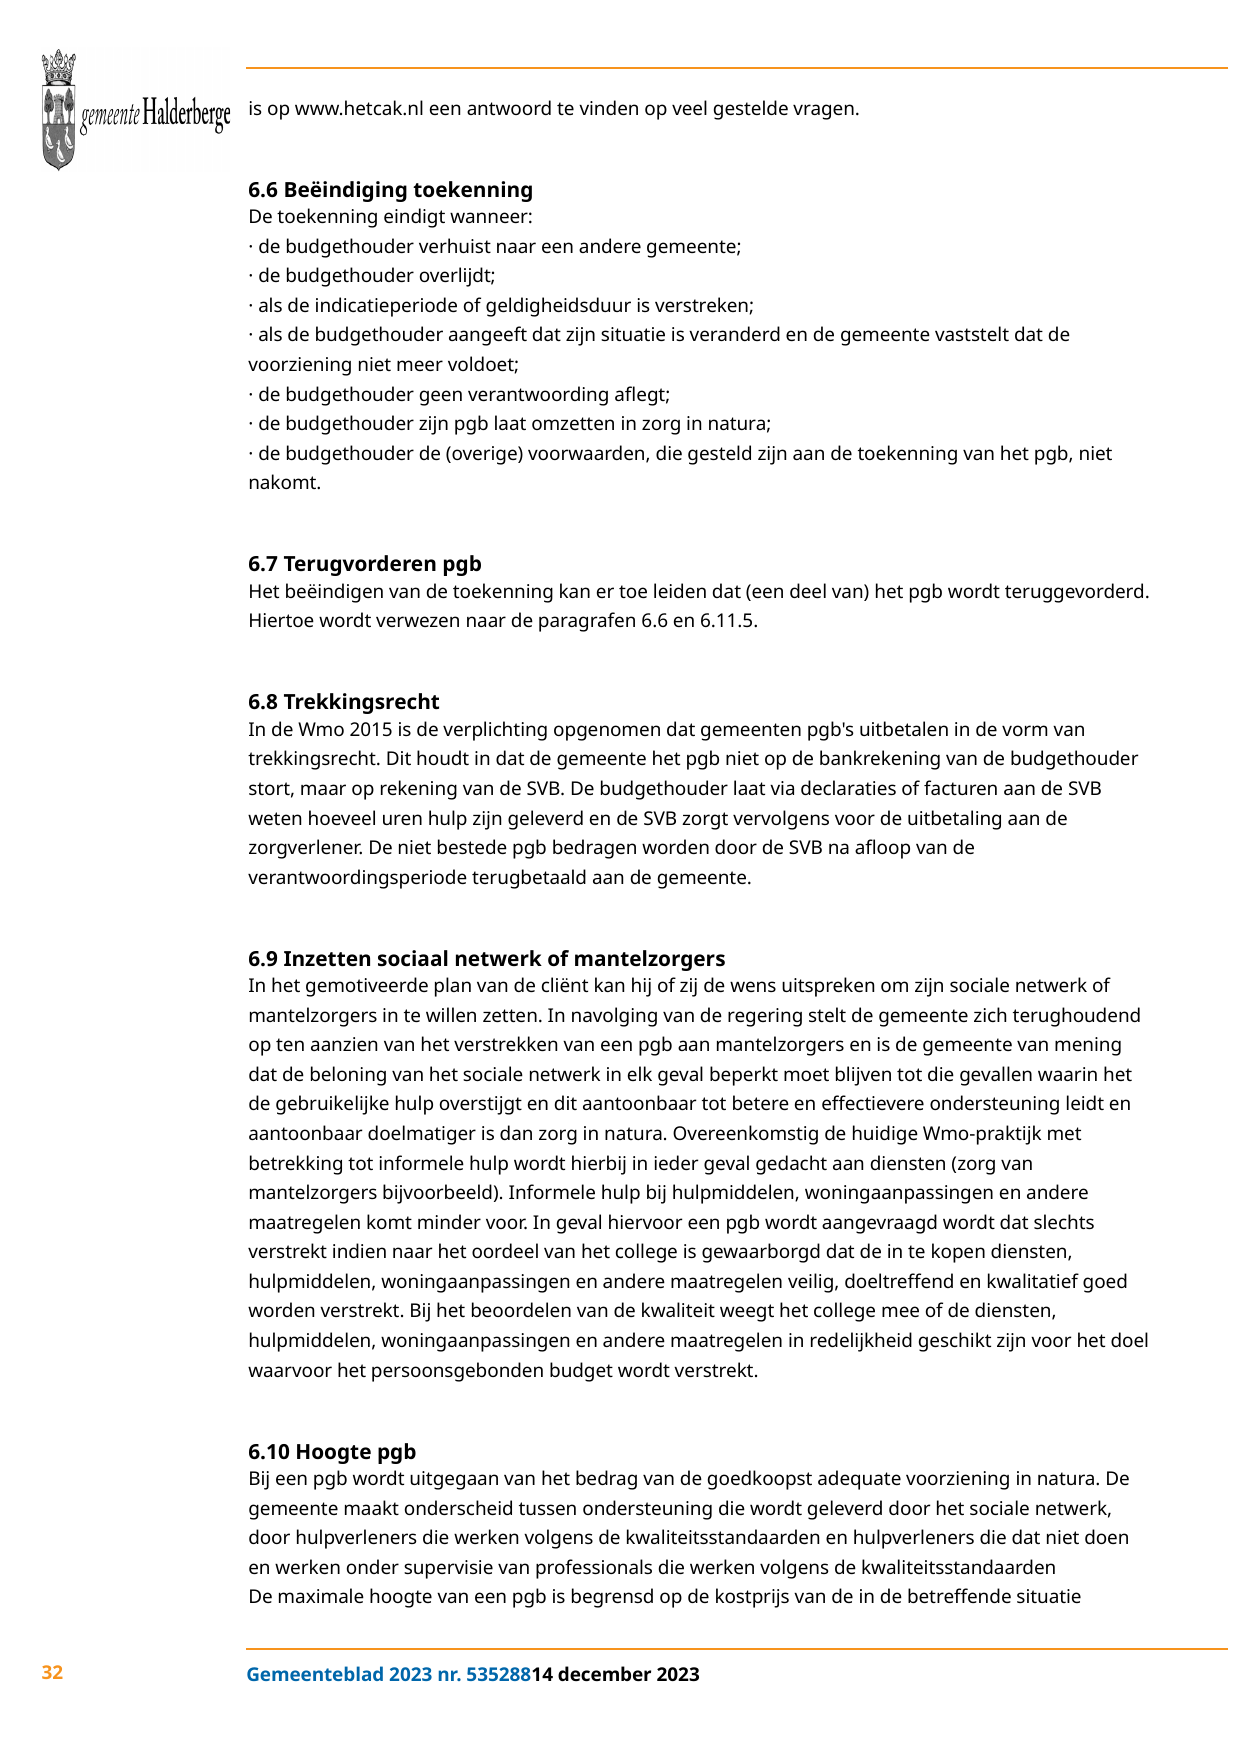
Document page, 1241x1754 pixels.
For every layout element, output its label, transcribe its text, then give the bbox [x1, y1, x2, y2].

text 6.8 Trekkingsrecht [248, 687, 1152, 716]
text 6.10 Hoogte pgb [248, 1437, 1152, 1465]
text · de budgethouder verhuist naar een andere gemeente; [248, 233, 1152, 258]
text 6.7 Terugvorderen pgb [248, 549, 1152, 578]
text De maximale hoogte van een pgb is begrensd op de kostprijs van de in de betreffende situatie [248, 1584, 1152, 1609]
text · de budgethouder de (overige) voorwaarden, die gesteld zijn aan de toekenning van het pgb, niet nakomt. [248, 440, 1152, 495]
text · de budgethouder overlijdt; [248, 262, 1152, 288]
text · de budgethouder zijn pgb laat omzetten in zorg in natura; [248, 410, 1152, 436]
text · de budgethouder geen verantwoording aflegt; [248, 381, 1152, 406]
text Bij een pgb wordt uitgegaan van het bedrag van de goedkoopst adequate voorziening in natura. De gemeente maakt onderscheid tussen ondersteuning die wordt geleverd door het sociale netwerk, door hulpverleners die werken volgens de kwaliteitsstandaarden en hulpverleners die dat niet doen en werken onder supervisie van professionals die werken volgens de kwaliteitsstandaarden [248, 1465, 1152, 1580]
text In het gemotiveerde plan van de cliënt kan hij of zij de wens uitspreken om zijn sociale netwerk of mantelzorgers in te willen zetten. In navolging van de regering stelt de gemeente zich terughoudend op ten aanzien van het verstrekken van een pgb aan mantelzorgers en is de gemeente van mening dat de beloning van het sociale netwerk in elk geval beperkt moet blijven tot die gevallen waarin het de gebruikelijke hulp overstijgt en dit aantoonbaar tot betere en effectievere ondersteuning leidt en aantoonbaar doelmatiger is dan zorg in natura. Overeenkomstig de huidige Wmo-praktijk met betrekking tot informele hulp wordt hierbij in ieder geval gedacht aan diensten (zorg van mantelzorgers bijvoorbeeld). Informele hulp bij hulpmiddelen, woningaanpassingen en andere maatregelen komt minder voor. In geval hiervoor een pgb wordt aangevraagd wordt dat slechts verstrekt indien naar het oordeel van het college is gewaarborgd dat de in te kopen diensten, hulpmiddelen, woningaanpassingen en andere maatregelen veilig, doeltreffend en kwalitatief goed worden verstrekt. Bij het beoordelen van de kwaliteit weegt het college mee of de diensten, hulpmiddelen, woningaanpassingen en andere maatregelen in redelijkheid geschikt zijn voor het doel waarvoor het persoonsgebonden budget wordt verstrekt. [248, 972, 1152, 1383]
text In de Wmo 2015 is de verplichting opgenomen dat gemeenten pgb's uitbetalen in de vorm van trekkingsrecht. Dit houdt in dat de gemeente het pgb niet op de bankrekening van de budgethouder stort, maar op rekening van de SVB. De budgethouder laat via declaraties of facturen aan de SVB weten hoeveel uren hulp zijn geleverd en de SVB zorgt vervolgens voor de uitbetaling aan de zorgverlener. De niet bestede pgb bedragen worden door de SVB na afloop van de verantwoordingsperiode terugbetaald aan de gemeente. [248, 716, 1152, 889]
text · als de budgethouder aangeeft dat zijn situatie is veranderd en de gemeente vaststelt dat de voorziening niet meer voldoet; [248, 322, 1152, 377]
text Het beëindigen van de toekenning kan er toe leiden dat (een deel van) het pgb wordt teruggevorderd. Hiertoe wordt verwezen naar de paragrafen 6.6 en 6.11.5. [248, 578, 1152, 633]
text · als de indicatieperiode of geldigheidsduur is verstreken; [248, 292, 1152, 318]
text 6.9 Inzetten sociaal netwerk of mantelzorgers [248, 944, 1152, 972]
text is op www.hetcak.nl een antwoord te vinden op veel gestelde vragen. [248, 95, 1152, 121]
text 6.6 Beëindiging toekenning [248, 175, 1152, 203]
text De toekenning eindigt wanneer: [248, 203, 1152, 229]
picture [41, 47, 231, 172]
